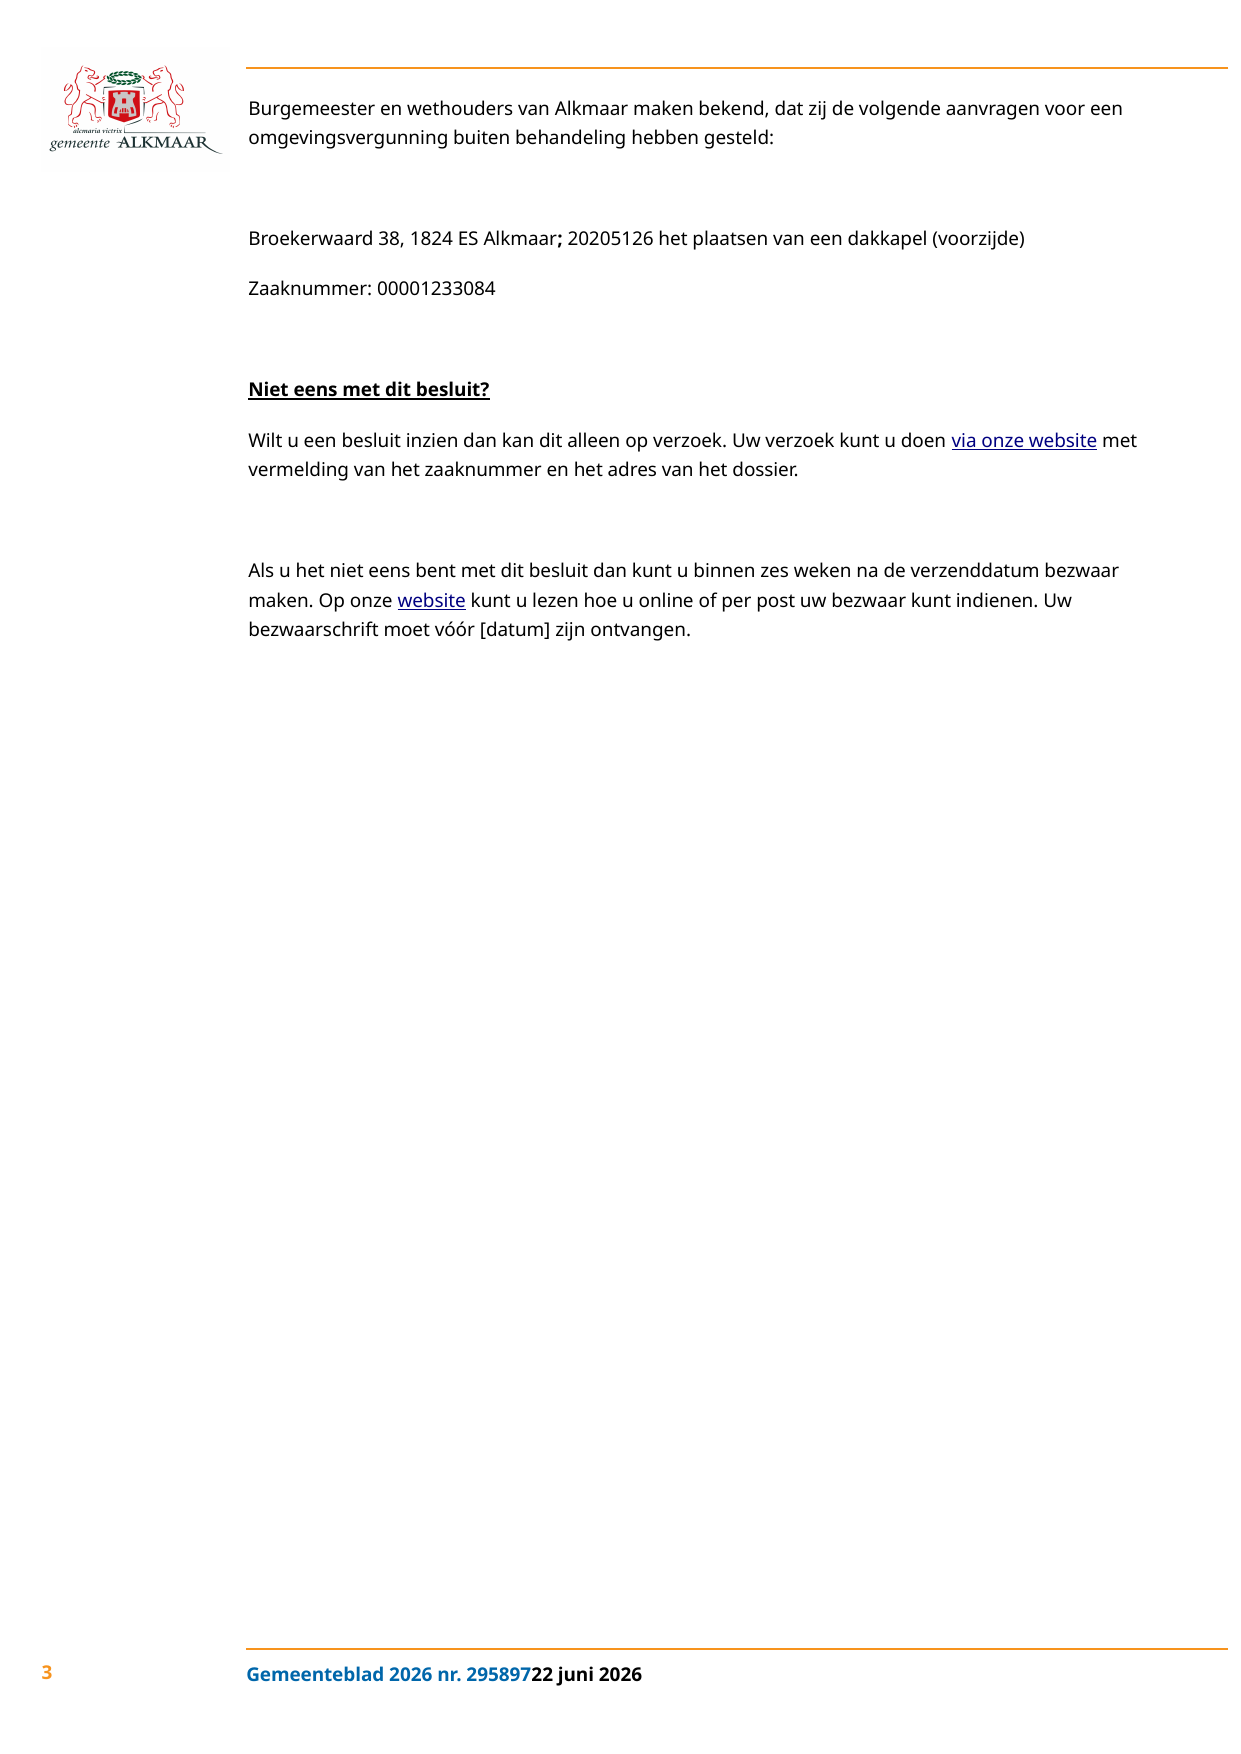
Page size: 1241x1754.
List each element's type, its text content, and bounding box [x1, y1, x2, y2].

text Niet eens met dit besluit? [248, 376, 1152, 402]
picture [41, 47, 231, 172]
text Wilt u een besluit inzien dan kan dit alleen op verzoek. Uw verzoek kunt u doen via onze website met vermelding van het zaaknummer en het adres van het dossier. [248, 427, 1152, 482]
text Burgemeester en wethouders van Alkmaar maken bekend, dat zij de volgende aanvragen voor een omgevingsvergunning buiten behandeling hebben gesteld: [248, 95, 1152, 150]
text Zaaknummer: 00001233084 [248, 276, 1152, 301]
text Als u het niet eens bent met dit besluit dan kunt u binnen zes weken na de verzenddatum bezwaar maken. Op onze website kunt u lezen hoe u online of per post uw bezwaar kunt indienen. Uw bezwaarschrift moet vóór [datum] zijn ontvangen. [248, 557, 1152, 642]
text Broekerwaard 38, 1824 ES Alkmaar; 20205126 het plaatsen van een dakkapel (voorzijde) [248, 225, 1152, 251]
